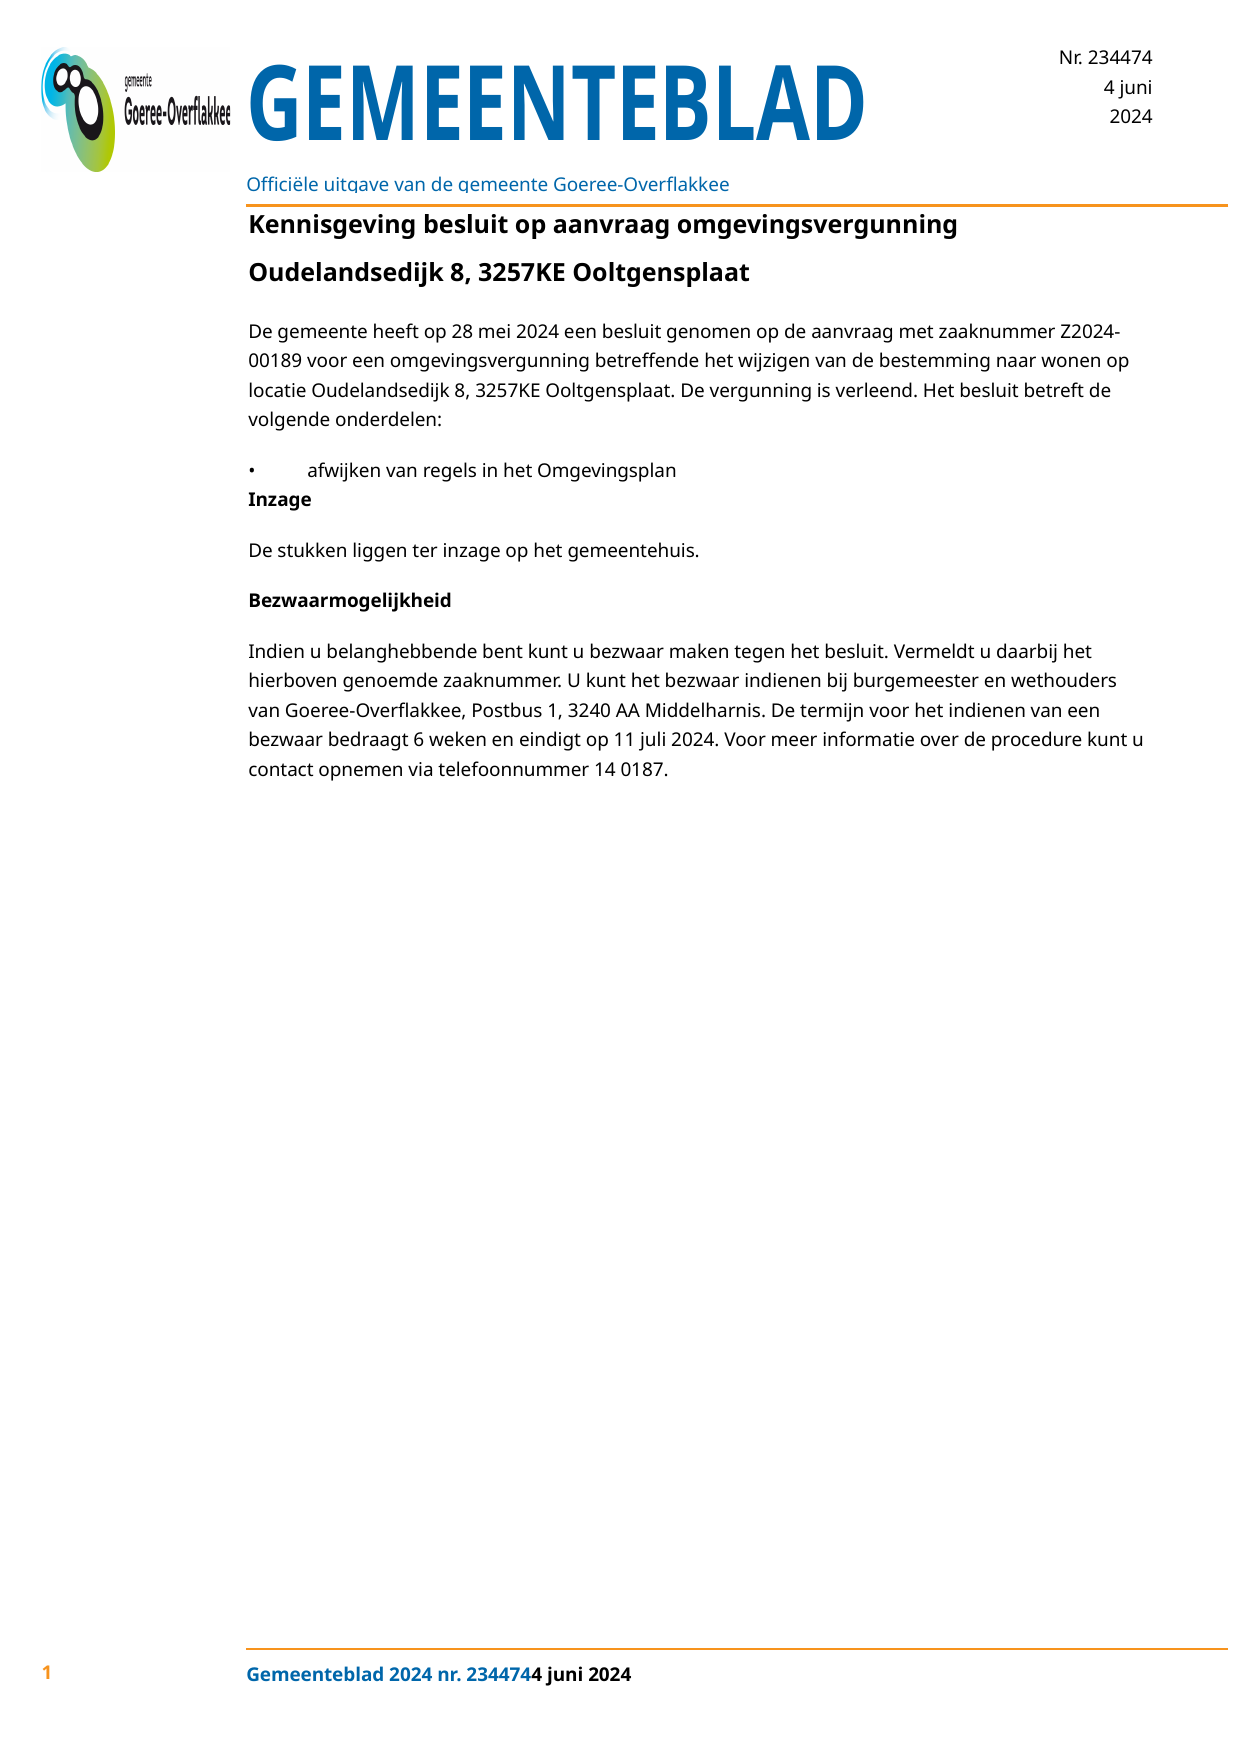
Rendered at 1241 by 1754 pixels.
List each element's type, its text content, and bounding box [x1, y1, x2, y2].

text Kennisgeving besluit op aanvraag omgevingsvergunning Oudelandsedijk 8, 3257KE Ooltgensplaat [248, 207, 1152, 288]
text Inzage [248, 487, 1152, 512]
text De stukken liggen ter inzage op het gemeentehuis. [248, 537, 1152, 563]
text De gemeente heeft op 28 mei 2024 een besluit genomen op de aanvraag met zaaknummer Z2024-00189 voor een omgevingsvergunning betreffende het wijzigen van de bestemming naar wonen op locatie Oudelandsedijk 8, 3257KE Ooltgensplaat. De vergunning is verleend. Het besluit betreft de volgende onderdelen: [248, 318, 1152, 432]
picture [41, 47, 231, 172]
list afwijken van regels in het Omgevingsplan [248, 457, 1152, 483]
text Bezwaarmogelijkheid [248, 587, 1152, 613]
text Indien u belanghebbende bent kunt u bezwaar maken tegen het besluit. Vermeldt u daarbij het hierboven genoemde zaaknummer. U kunt het bezwaar indienen bij burgemeester en wethouders van Goeree-Overflakkee, Postbus 1, 3240 AA Middelharnis. De termijn voor het indienen van een bezwaar bedraagt 6 weken en eindigt op 11 juli 2024. Voor meer informatie over de procedure kunt u contact opnemen via telefoonnummer 14 0187. [248, 638, 1152, 782]
